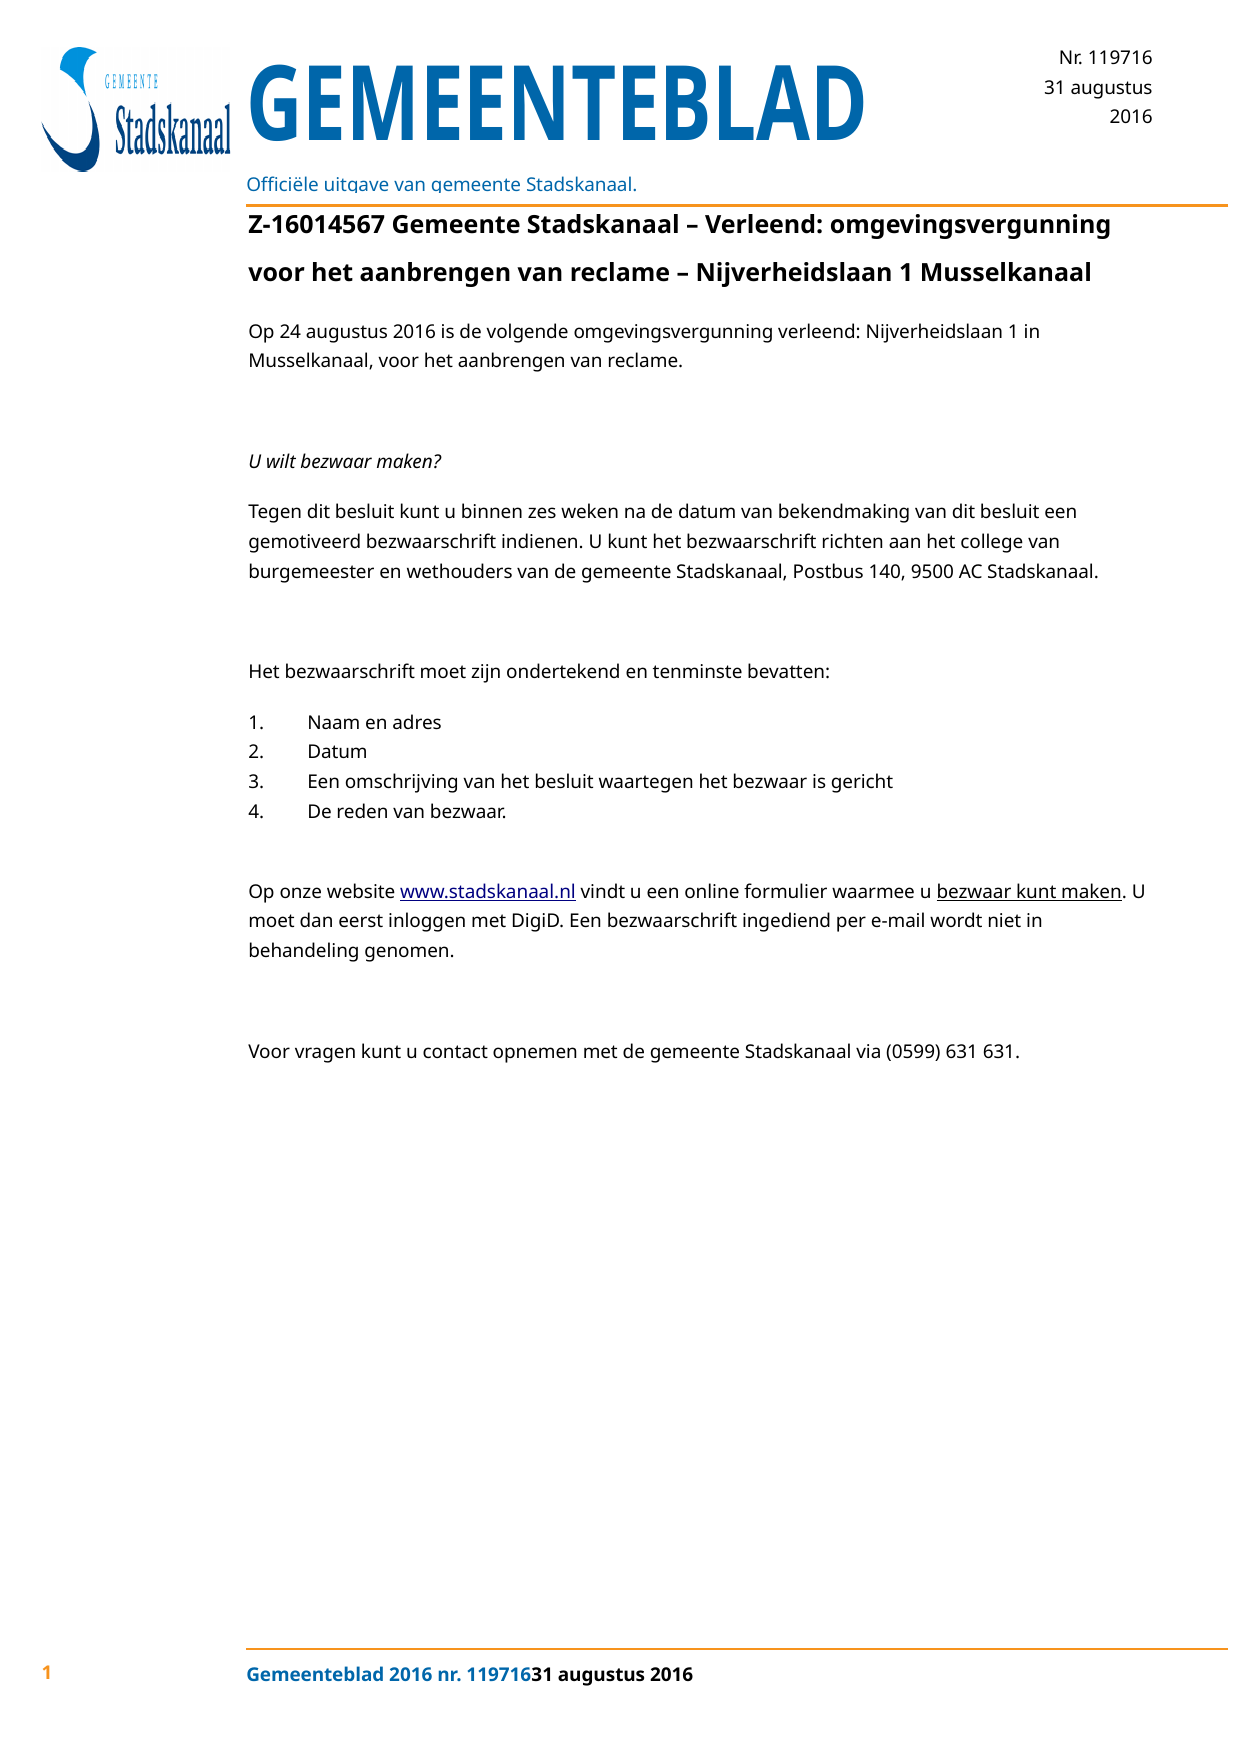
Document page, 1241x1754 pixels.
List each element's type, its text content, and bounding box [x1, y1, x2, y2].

list Naam en adres [248, 709, 1152, 735]
text Het bezwaarschrift moet zijn ondertekend en tenminste bevatten: [248, 659, 1152, 684]
picture [41, 47, 231, 172]
text U wilt bezwaar maken? [248, 448, 1152, 474]
text Voor vragen kunt u contact opnemen met de gemeente Stadskanaal via (0599) 631 631. [248, 1038, 1152, 1064]
list Een omschrijving van het besluit waartegen het bezwaar is gericht [248, 768, 1152, 794]
text Tegen dit besluit kunt u binnen zes weken na de datum van bekendmaking van dit besluit een gemotiveerd bezwaarschrift indienen. U kunt het bezwaarschrift richten aan het college van burgemeester en wethouders van de gemeente Stadskanaal, Postbus 140, 9500 AC Stadskanaal. [248, 499, 1152, 584]
list De reden van bezwaar. [248, 798, 1152, 824]
text Op onze website www.stadskanaal.nl vindt u een online formulier waarmee u bezwaar kunt maken. U moet dan eerst inloggen met DigiD. Een bezwaarschrift ingediend per e-mail wordt niet in behandeling genomen. [248, 878, 1152, 963]
list Datum [248, 739, 1152, 764]
text Op 24 augustus 2016 is de volgende omgevingsvergunning verleend: Nijverheidslaan 1 in Musselkanaal, voor het aanbrengen van reclame. [248, 318, 1152, 373]
text Z-16014567 Gemeente Stadskanaal – Verleend: omgevingsvergunning voor het aanbrengen van reclame – Nijverheidslaan 1 Musselkanaal [248, 207, 1152, 288]
